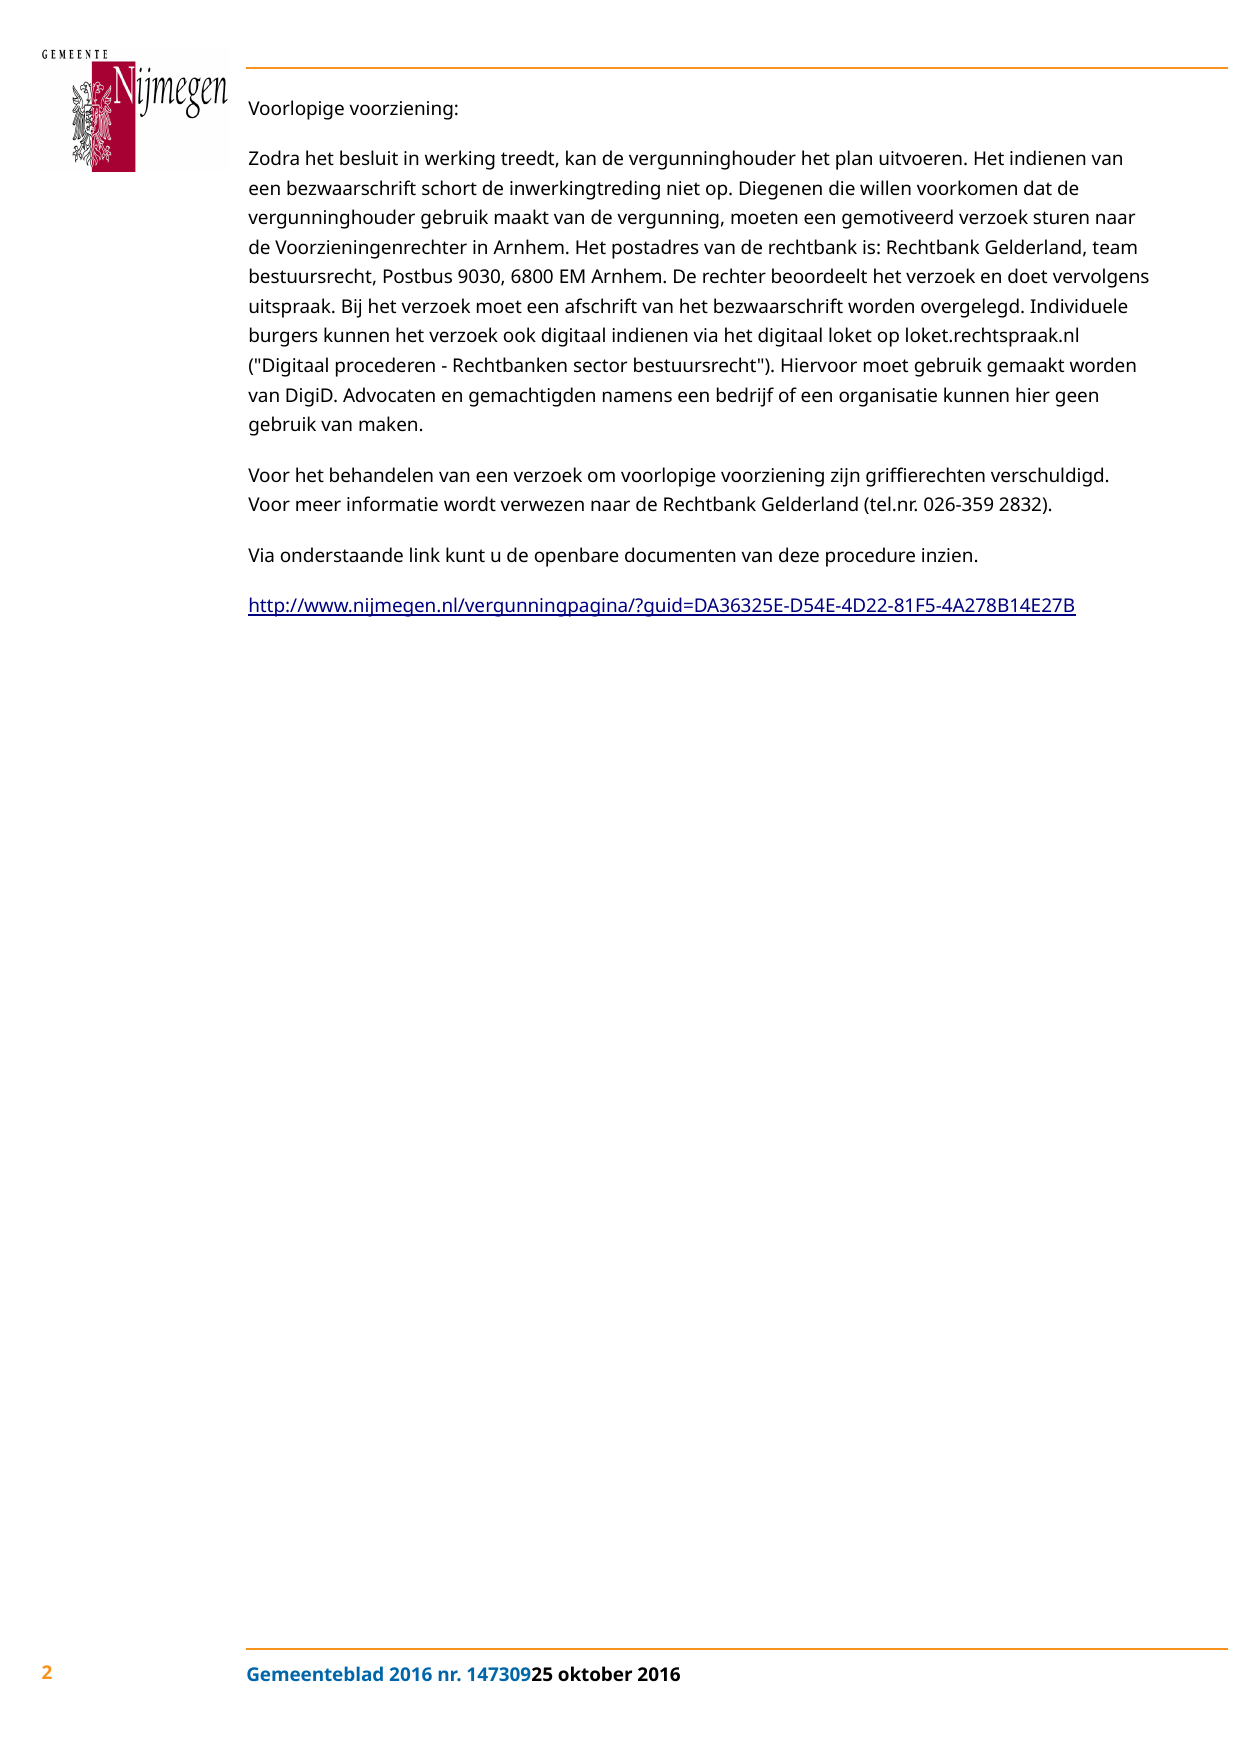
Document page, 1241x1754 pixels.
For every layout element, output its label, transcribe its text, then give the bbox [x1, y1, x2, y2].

text Via onderstaande link kunt u de openbare documenten van deze procedure inzien. [248, 542, 1152, 568]
text Voor het behandelen van een verzoek om voorlopige voorziening zijn griffierechten verschuldigd. Voor meer informatie wordt verwezen naar de Rechtbank Gelderland (tel.nr. 026-359 2832). [248, 462, 1152, 517]
text http://www.nijmegen.nl/vergunningpagina/?guid=DA36325E-D54E-4D22-81F5-4A278B14E27B [248, 592, 1152, 618]
text Zodra het besluit in werking treedt, kan de vergunninghouder het plan uitvoeren. Het indienen van een bezwaarschrift schort de inwerkingtreding niet op. Diegenen die willen voorkomen dat de vergunninghouder gebruik maakt van de vergunning, moeten een gemotiveerd verzoek sturen naar de Voorzieningenrechter in Arnhem. Het postadres van de rechtbank is: Rechtbank Gelderland, team bestuursrecht, Postbus 9030, 6800 EM Arnhem. De rechter beoordeelt het verzoek en doet vervolgens uitspraak. Bij het verzoek moet een afschrift van het bezwaarschrift worden overgelegd. Individuele burgers kunnen het verzoek ook digitaal indienen via het digitaal loket op loket.rechtspraak.nl ("Digitaal procederen - Rechtbanken sector bestuursrecht"). Hiervoor moet gebruik gemaakt worden van DigiD. Advocaten en gemachtigden namens een bedrijf of een organisatie kunnen hier geen gebruik van maken. [248, 145, 1152, 437]
text Voorlopige voorziening: [248, 95, 1152, 121]
picture [41, 47, 231, 172]
